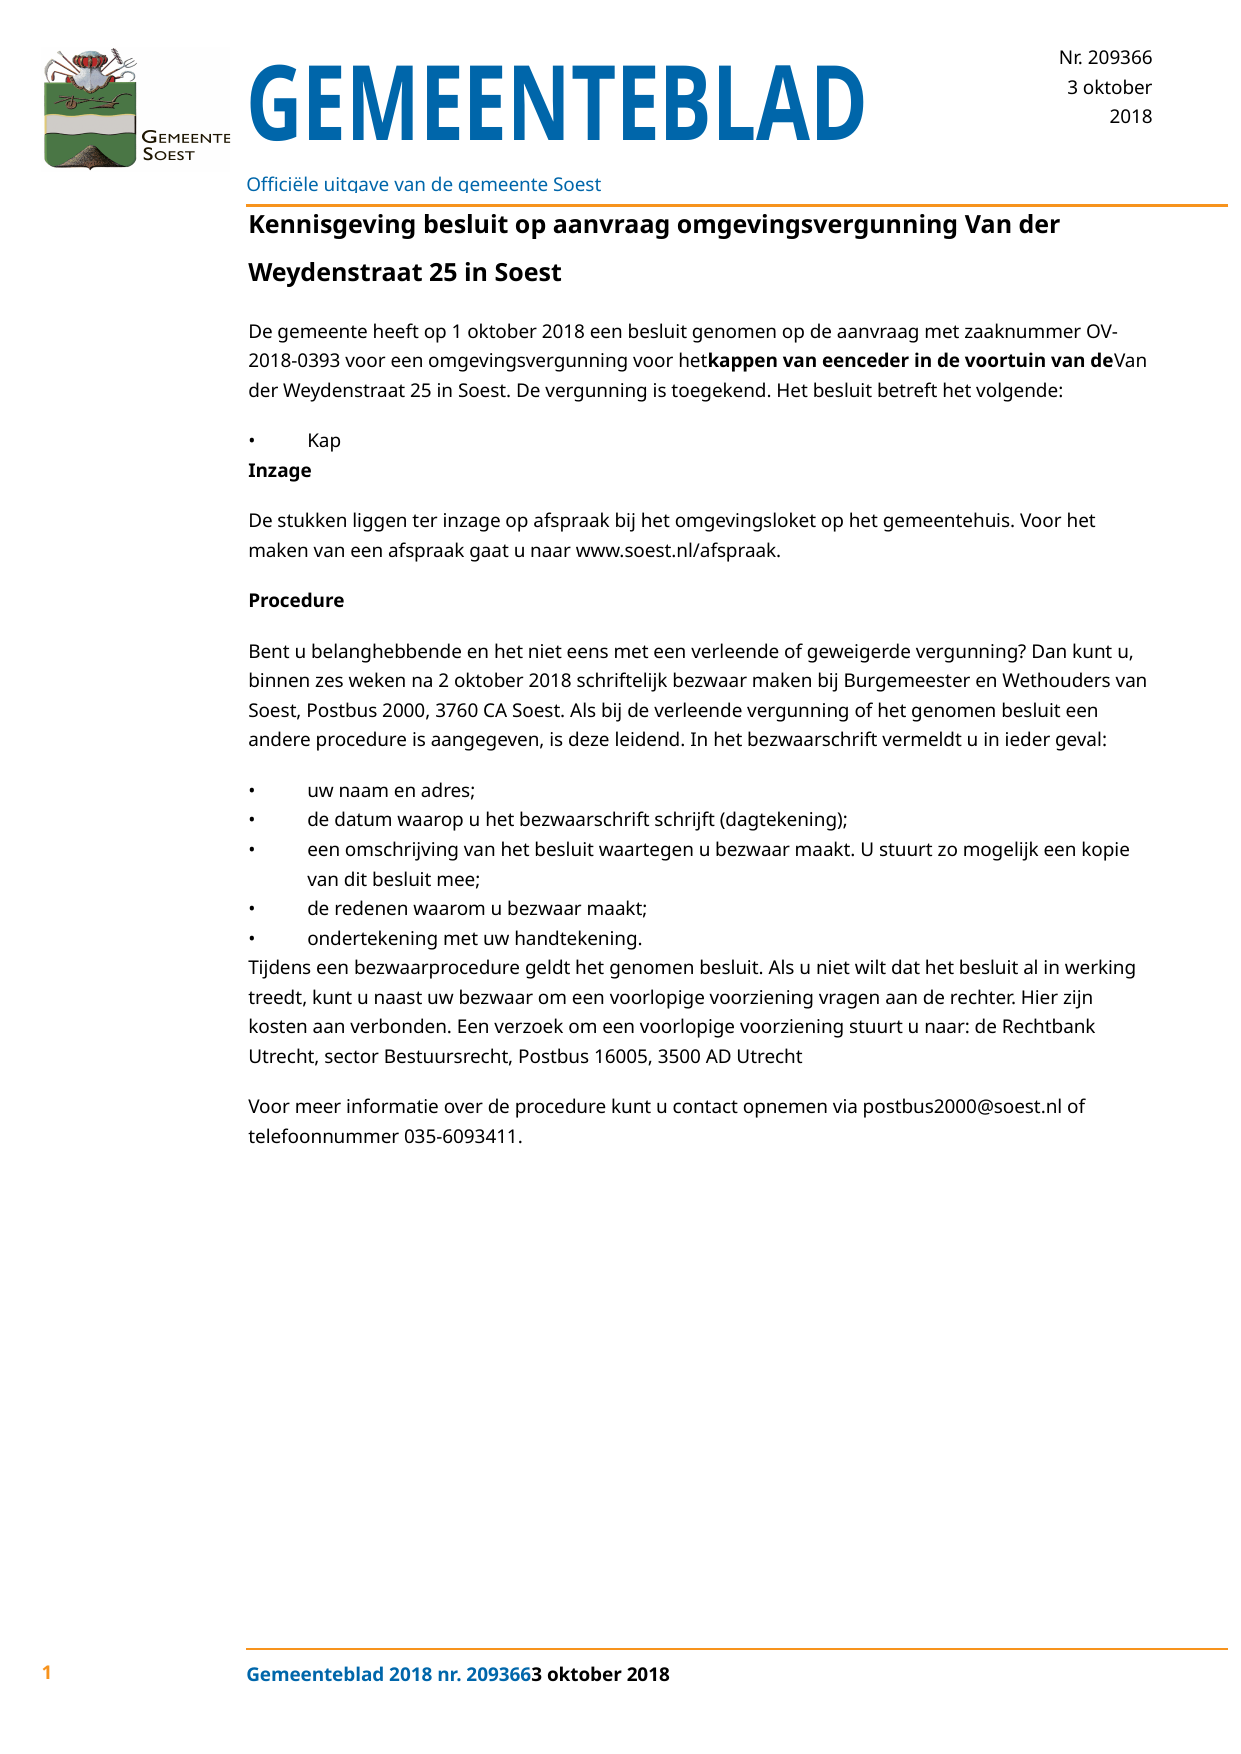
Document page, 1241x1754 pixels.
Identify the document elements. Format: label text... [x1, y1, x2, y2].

text Procedure [248, 587, 1152, 613]
text De gemeente heeft op 1 oktober 2018 een besluit genomen op de aanvraag met zaaknummer OV-2018-0393 voor een omgevingsvergunning voor hetkappen van eenceder in de voortuin van deVan der Weydenstraat 25 in Soest. De vergunning is toegekend. Het besluit betreft het volgende: [248, 318, 1152, 403]
list Kap [248, 427, 1152, 453]
list de redenen waarom u bezwaar maakt; [248, 895, 1152, 921]
text Voor meer informatie over de procedure kunt u contact opnemen via postbus2000@soest.nl of telefoonnummer 035-6093411. [248, 1094, 1152, 1149]
text Kennisgeving besluit op aanvraag omgevingsvergunning Van der Weydenstraat 25 in Soest [248, 207, 1152, 288]
text Tijdens een bezwaarprocedure geldt het genomen besluit. Als u niet wilt dat het besluit al in werking treedt, kunt u naast uw bezwaar om een voorlopige voorziening vragen aan de rechter. Hier zijn kosten aan verbonden. Een verzoek om een voorlopige voorziening stuurt u naar: de Rechtbank Utrecht, sector Bestuursrecht, Postbus 16005, 3500 AD Utrecht [248, 954, 1152, 1069]
text De stukken liggen ter inzage op afspraak bij het omgevingsloket op het gemeentehuis. Voor het maken van een afspraak gaat u naar www.soest.nl/afspraak. [248, 507, 1152, 563]
list uw naam en adres; [248, 777, 1152, 803]
list ondertekening met uw handtekening. [248, 925, 1152, 951]
text Bent u belanghebbende en het niet eens met een verleende of geweigerde vergunning? Dan kunt u, binnen zes weken na 2 oktober 2018 schriftelijk bezwaar maken bij Burgemeester en Wethouders van Soest, Postbus 2000, 3760 CA Soest. Als bij de verleende vergunning of het genomen besluit een andere procedure is aangegeven, is deze leidend. In het bezwaarschrift vermeldt u in ieder geval: [248, 638, 1152, 752]
list de datum waarop u het bezwaarschrift schrijft (dagtekening); [248, 807, 1152, 832]
text Inzage [248, 457, 1152, 483]
list een omschrijving van het besluit waartegen u bezwaar maakt. U stuurt zo mogelijk een kopie van dit besluit mee; [248, 836, 1152, 892]
picture [41, 47, 231, 172]
